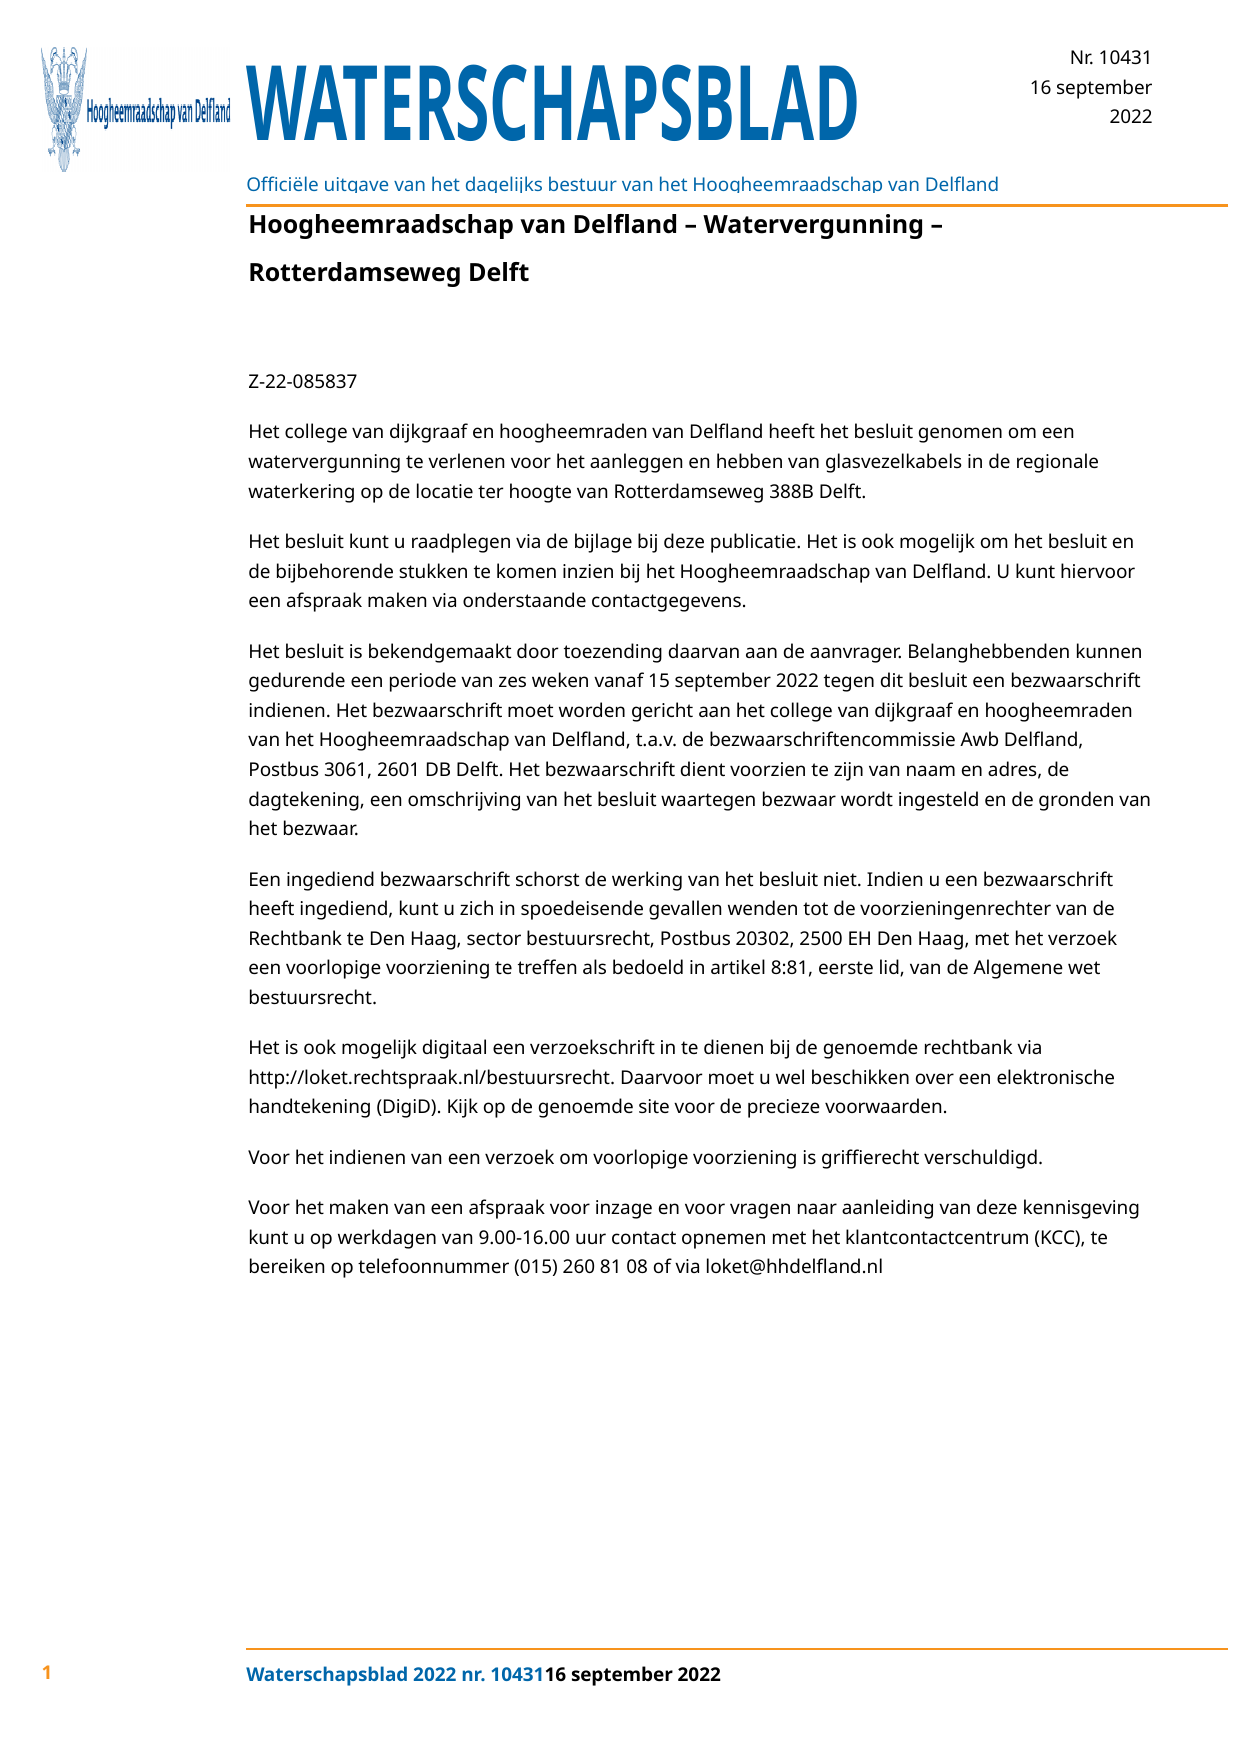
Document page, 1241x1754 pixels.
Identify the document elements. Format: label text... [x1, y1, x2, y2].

picture [41, 47, 231, 172]
text Hoogheemraadschap van Delfland – Watervergunning – Rotterdamseweg Delft [248, 207, 1152, 288]
text Voor het indienen van een verzoek om voorlopige voorziening is griffierecht verschuldigd. [248, 1144, 1152, 1170]
text Het besluit is bekendgemaakt door toezending daarvan aan de aanvrager. Belanghebbenden kunnen gedurende een periode van zes weken vanaf 15 september 2022 tegen dit besluit een bezwaarschrift indienen. Het bezwaarschrift moet worden gericht aan het college van dijkgraaf en hoogheemraden van het Hoogheemraadschap van Delfland, t.a.v. de bezwaarschriftencommissie Awb Delfland, Postbus 3061, 2601 DB Delft. Het bezwaarschrift dient voorzien te zijn van naam en adres, de dagtekening, een omschrijving van het besluit waartegen bezwaar wordt ingesteld en de gronden van het bezwaar. [248, 638, 1152, 841]
text Het college van dijkgraaf en hoogheemraden van Delfland heeft het besluit genomen om een watervergunning te verlenen voor het aanleggen en hebben van glasvezelkabels in de regionale waterkering op de locatie ter hoogte van Rotterdamseweg 388B Delft. [248, 419, 1152, 504]
text Een ingediend bezwaarschrift schorst de werking van het besluit niet. Indien u een bezwaarschrift heeft ingediend, kunt u zich in spoedeisende gevallen wenden tot de voorzieningenrechter van de Rechtbank te Den Haag, sector bestuursrecht, Postbus 20302, 2500 EH Den Haag, met het verzoek een voorlopige voorziening te treffen als bedoeld in artikel 8:81, eerste lid, van de Algemene wet bestuursrecht. [248, 866, 1152, 1010]
text Het is ook mogelijk digitaal een verzoekschrift in te dienen bij de genoemde rechtbank via http://loket.rechtspraak.nl/bestuursrecht. Daarvoor moet u wel beschikken over een elektronische handtekening (DigiD). Kijk op de genoemde site voor de precieze voorwaarden. [248, 1034, 1152, 1119]
text Het besluit kunt u raadplegen via de bijlage bij deze publicatie. Het is ook mogelijk om het besluit en de bijbehorende stukken te komen inzien bij het Hoogheemraadschap van Delfland. U kunt hiervoor een afspraak maken via onderstaande contactgegevens. [248, 528, 1152, 613]
text Voor het maken van een afspraak voor inzage en voor vragen naar aanleiding van deze kennisgeving kunt u op werkdagen van 9.00-16.00 uur contact opnemen met het klantcontactcentrum (KCC), te bereiken op telefoonnummer (015) 260 81 08 of via loket@hhdelfland.nl [248, 1194, 1152, 1279]
text Z-22-085837 [248, 368, 1152, 394]
